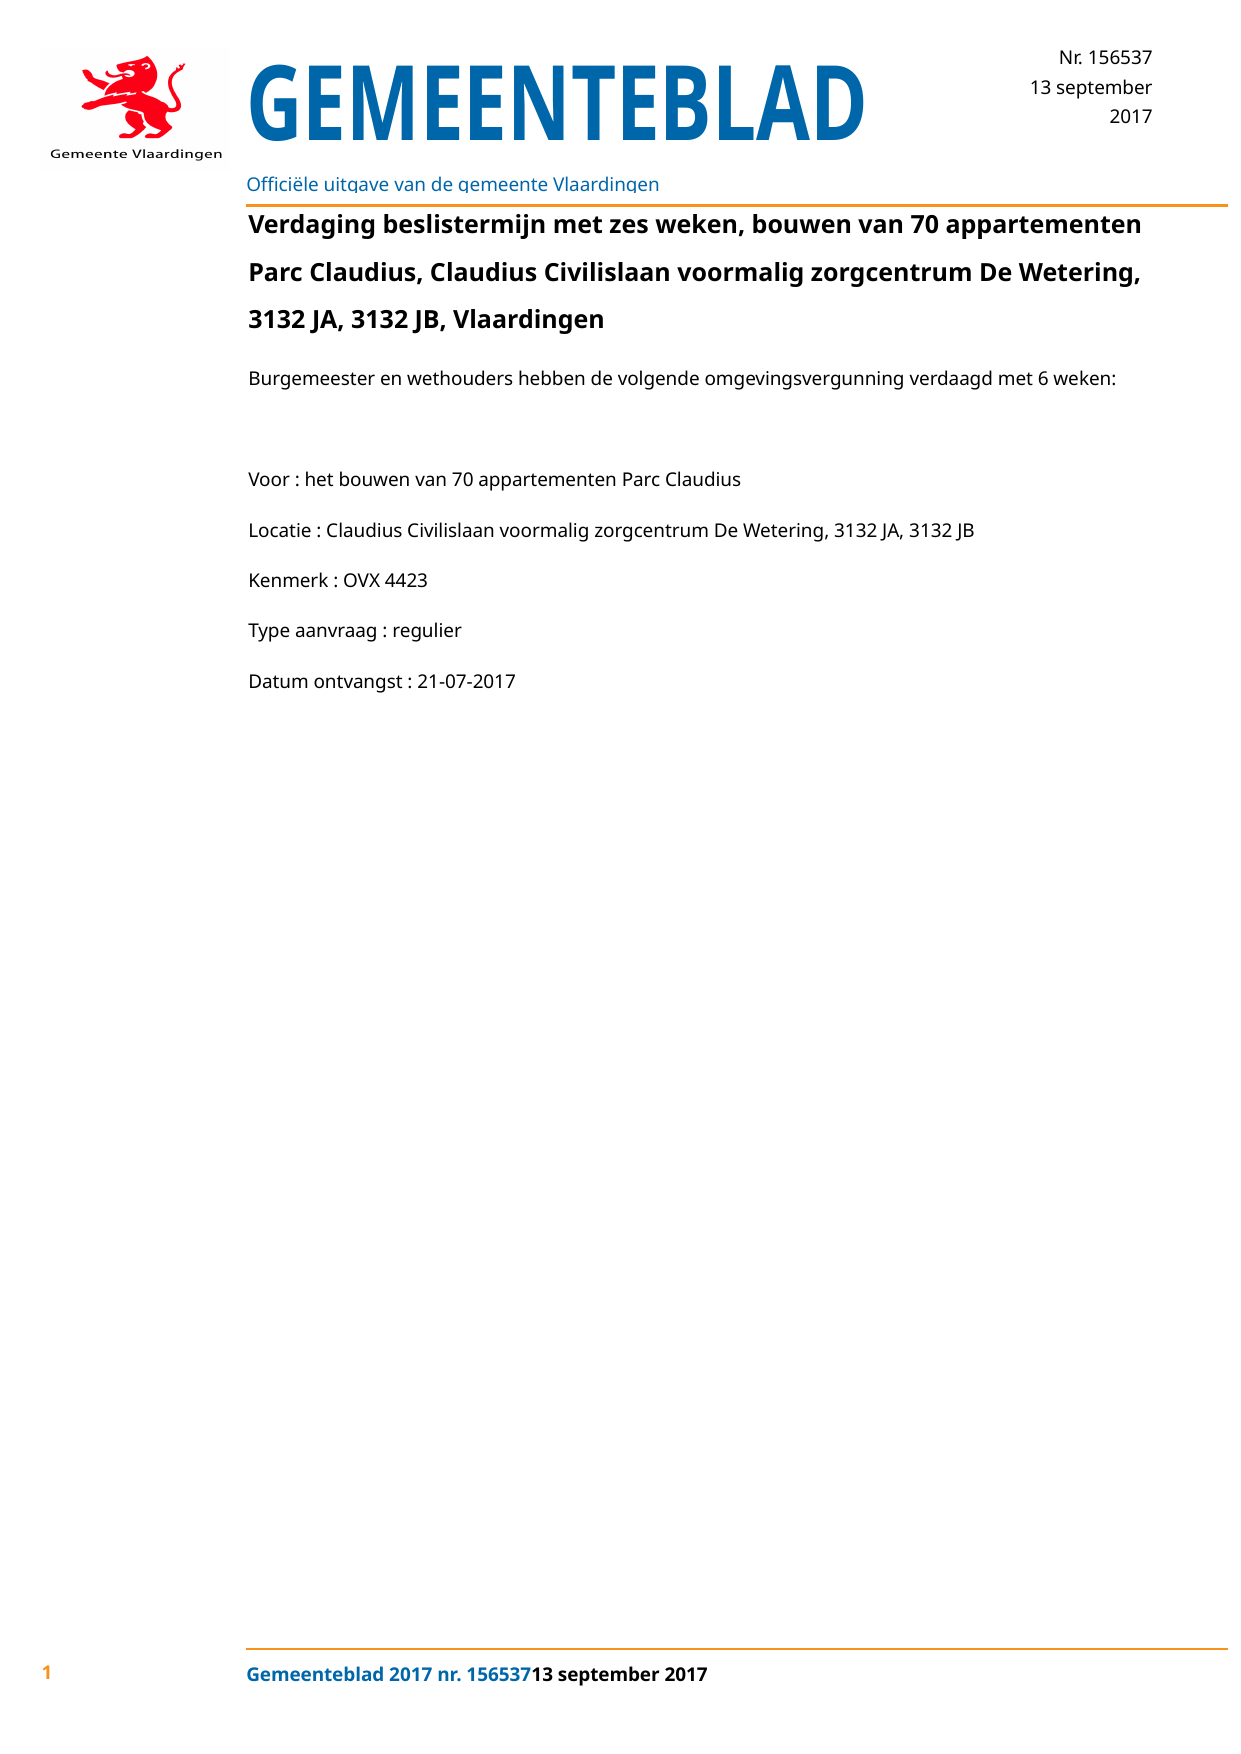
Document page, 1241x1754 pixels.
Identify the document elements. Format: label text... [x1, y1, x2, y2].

picture [41, 47, 231, 172]
text Voor : het bouwen van 70 appartementen Parc Claudius [248, 466, 1152, 492]
text Datum ontvangst : 21-07-2017 [248, 668, 1152, 694]
text Kenmerk : OVX 4423 [248, 567, 1152, 593]
text Type aanvraag : regulier [248, 618, 1152, 643]
text Verdaging beslistermijn met zes weken, bouwen van 70 appartementen Parc Claudius, Claudius Civilislaan voormalig zorgcentrum De Wetering, 3132 JA, 3132 JB, Vlaardingen [248, 207, 1152, 336]
text Locatie : Claudius Civilislaan voormalig zorgcentrum De Wetering, 3132 JA, 3132 JB [248, 517, 1152, 542]
text Burgemeester en wethouders hebben de volgende omgevingsvergunning verdaagd met 6 weken: [248, 366, 1152, 391]
